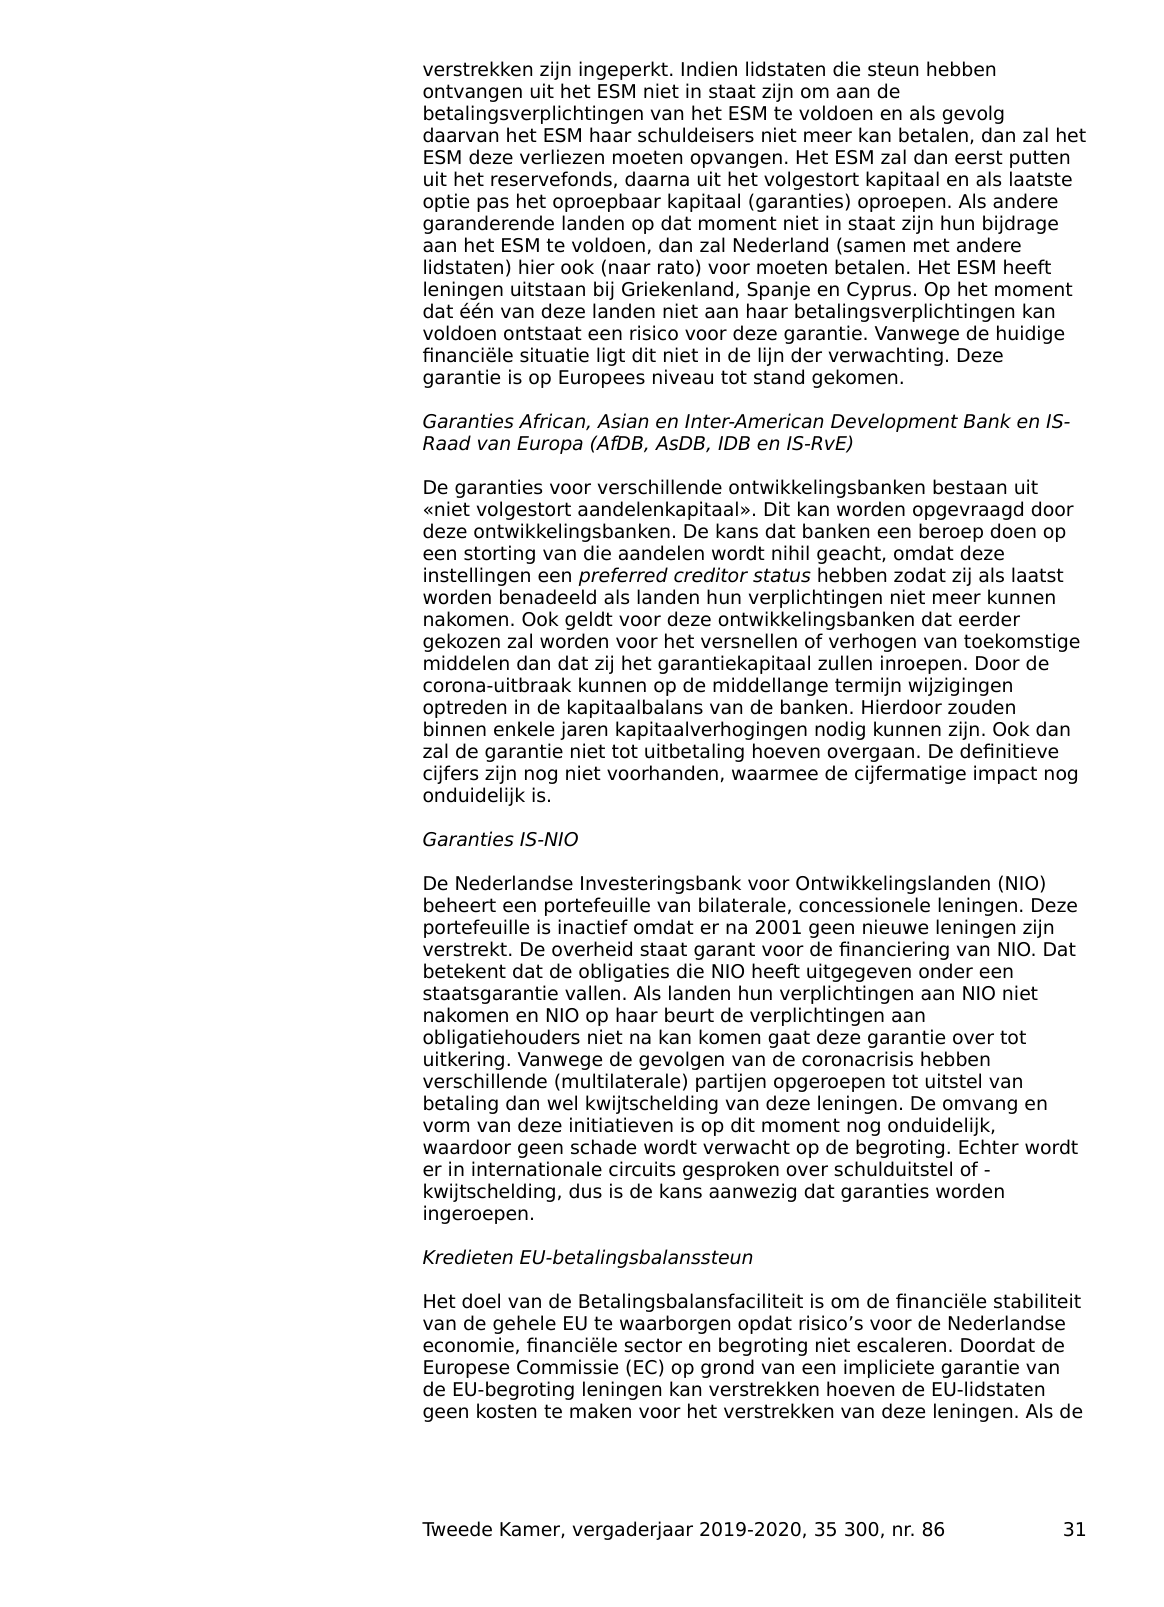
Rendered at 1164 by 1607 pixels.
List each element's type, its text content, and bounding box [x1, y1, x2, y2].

text verstrekken zijn ingeperkt. Indien lidstaten die steun hebben ontvangen uit het ESM niet in staat zijn om aan de betalingsverplichtingen van het ESM te voldoen en als gevolg daarvan het ESM haar schuldeisers niet meer kan betalen, dan zal het ESM deze verliezen moeten opvangen. Het ESM zal dan eerst putten uit het reservefonds, daarna uit het volgestort kapitaal en als laatste optie pas het oproepbaar kapitaal (garanties) oproepen. Als andere garanderende landen op dat moment niet in staat zijn hun bijdrage aan het ESM te voldoen, dan zal Nederland (samen met andere lidstaten) hier ook (naar rato) voor moeten betalen. Het ESM heeft leningen uitstaan bij Griekenland, Spanje en Cyprus. Op het moment dat één van deze landen niet aan haar betalingsverplichtingen kan voldoen ontstaat een risico voor deze garantie. Vanwege de huidige financiële situatie ligt dit niet in de lijn der verwachting. Deze garantie is op Europees niveau tot stand gekomen. [422, 59, 1087, 389]
subtitle Garanties African, Asian en Inter-American Development Bank en IS-Raad van Europa (AfDB, AsDB, IDB en IS-RvE) [422, 411, 1087, 455]
text De Nederlandse Investeringsbank voor Ontwikkelingslanden (NIO) beheert een portefeuille van bilaterale, concessionele leningen. Deze portefeuille is inactief omdat er na 2001 geen nieuwe leningen zijn verstrekt. De overheid staat garant voor de financiering van NIO. Dat betekent dat de obligaties die NIO heeft uitgegeven onder een staatsgarantie vallen. Als landen hun verplichtingen aan NIO niet nakomen en NIO op haar beurt de verplichtingen aan obligatiehouders niet na kan komen gaat deze garantie over tot uitkering. Vanwege de gevolgen van de coronacrisis hebben verschillende (multilaterale) partijen opgeroepen tot uitstel van betaling dan wel kwijtschelding van deze leningen. De omvang en vorm van deze initiatieven is op dit moment nog onduidelijk, waardoor geen schade wordt verwacht op de begroting. Echter wordt er in internationale circuits gesproken over schulduitstel of -kwijtschelding, dus is de kans aanwezig dat garanties worden ingeroepen. [422, 873, 1087, 1225]
subtitle Garanties IS-NIO [422, 829, 1087, 851]
text De garanties voor verschillende ontwikkelingsbanken bestaan uit «niet volgestort aandelenkapitaal». Dit kan worden opgevraagd door deze ontwikkelingsbanken. De kans dat banken een beroep doen op een storting van die aandelen wordt nihil geacht, omdat deze instellingen een preferred creditor status hebben zodat zij als laatst worden benadeeld als landen hun verplichtingen niet meer kunnen nakomen. Ook geldt voor deze ontwikkelingsbanken dat eerder gekozen zal worden voor het versnellen of verhogen van toekomstige middelen dan dat zij het garantiekapitaal zullen inroepen. Door de corona-uitbraak kunnen op de middellange termijn wijzigingen optreden in de kapitaalbalans van de banken. Hierdoor zouden binnen enkele jaren kapitaalverhogingen nodig kunnen zijn. Ook dan zal de garantie niet tot uitbetaling hoeven overgaan. De definitieve cijfers zijn nog niet voorhanden, waarmee de cijfermatige impact nog onduidelijk is. [422, 477, 1087, 807]
text Het doel van de Betalingsbalansfaciliteit is om de financiële stabiliteit van de gehele EU te waarborgen opdat risico’s voor de Nederlandse economie, financiële sector en begroting niet escaleren. Doordat de Europese Commissie (EC) op grond van een impliciete garantie van de EU-begroting leningen kan verstrekken hoeven de EU-lidstaten geen kosten te maken voor het verstrekken van deze leningen. Als de [422, 1291, 1087, 1423]
subtitle Kredieten EU-betalingsbalanssteun [422, 1247, 1087, 1269]
